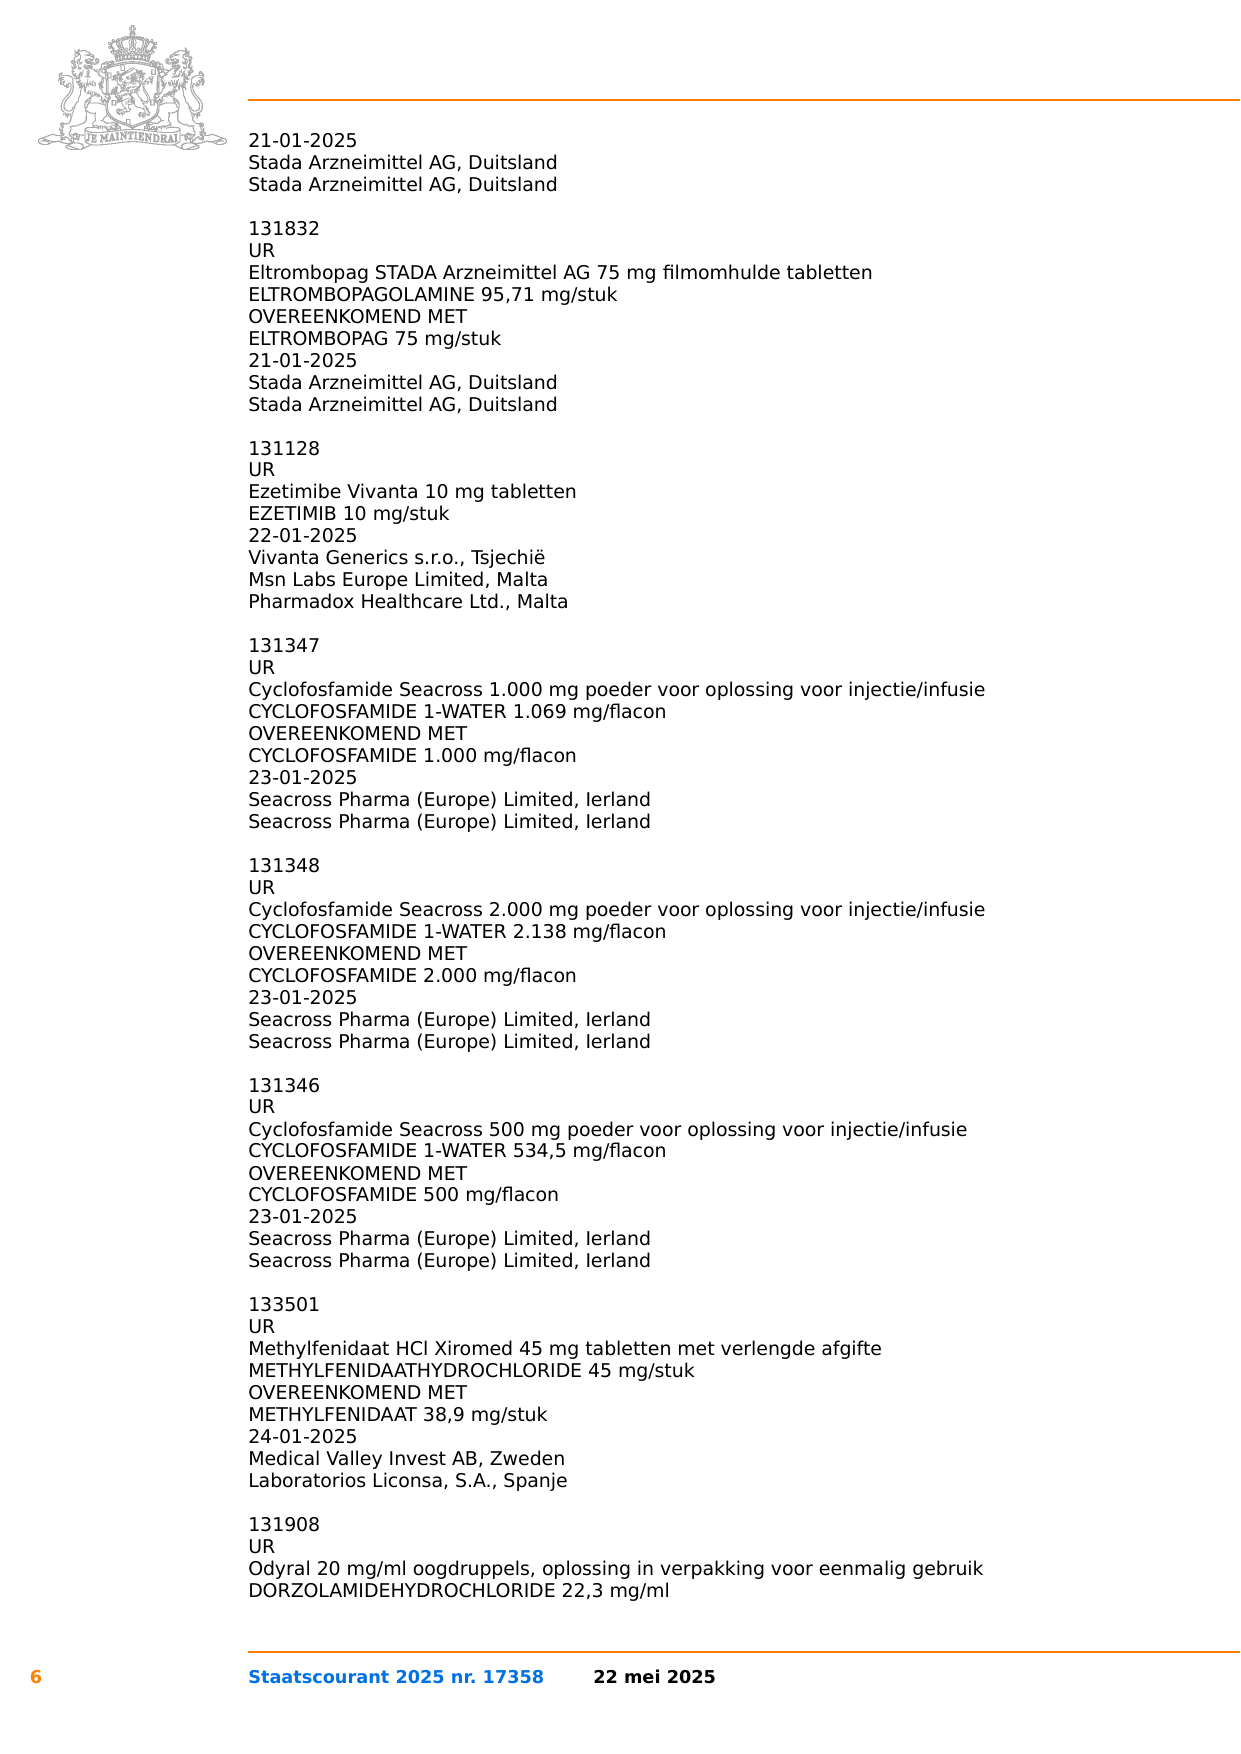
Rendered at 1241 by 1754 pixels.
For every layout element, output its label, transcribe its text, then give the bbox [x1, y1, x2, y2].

text Laboratorios Liconsa, S.A., Spanje [248, 1470, 1163, 1492]
text 131347 [248, 635, 1163, 657]
text CYCLOFOSFAMIDE 1-WATER 2.138 mg/flacon [248, 921, 1163, 943]
text UR [248, 877, 1163, 899]
text CYCLOFOSFAMIDE 500 mg/flacon [248, 1184, 1163, 1206]
text Seacross Pharma (Europe) Limited, Ierland [248, 1250, 1163, 1272]
text Stada Arzneimittel AG, Duitsland [248, 393, 1163, 416]
text Methylfenidaat HCl Xiromed 45 mg tabletten met verlengde afgifte [248, 1338, 1163, 1360]
text OVEREENKOMEND MET [248, 306, 1163, 328]
text Vivanta Generics s.r.o., Tsjechië [248, 547, 1163, 569]
text Ezetimibe Vivanta 10 mg tabletten [248, 481, 1163, 503]
text CYCLOFOSFAMIDE 1.000 mg/flacon [248, 745, 1163, 767]
text Odyral 20 mg/ml oogdruppels, oplossing in verpakking voor eenmalig gebruik [248, 1558, 1163, 1580]
text UR [248, 657, 1163, 679]
text Msn Labs Europe Limited, Malta [248, 569, 1163, 591]
text 131832 [248, 218, 1163, 240]
text EZETIMIB 10 mg/stuk [248, 503, 1163, 525]
text 21-01-2025 [248, 130, 1163, 152]
text 131346 [248, 1074, 1163, 1096]
text Stada Arzneimittel AG, Duitsland [248, 372, 1163, 393]
text OVEREENKOMEND MET [248, 943, 1163, 965]
text Seacross Pharma (Europe) Limited, Ierland [248, 811, 1163, 833]
text Seacross Pharma (Europe) Limited, Ierland [248, 1009, 1163, 1031]
text Medical Valley Invest AB, Zweden [248, 1448, 1163, 1470]
picture [38, 25, 227, 150]
text Seacross Pharma (Europe) Limited, Ierland [248, 1031, 1163, 1053]
text 133501 [248, 1294, 1163, 1316]
text ELTROMBOPAGOLAMINE 95,71 mg/stuk [248, 284, 1163, 306]
text Seacross Pharma (Europe) Limited, Ierland [248, 789, 1163, 811]
text 131908 [248, 1514, 1163, 1536]
text 23-01-2025 [248, 1206, 1163, 1228]
text UR [248, 459, 1163, 481]
text METHYLFENIDAATHYDROCHLORIDE 45 mg/stuk [248, 1360, 1163, 1382]
text Pharmadox Healthcare Ltd., Malta [248, 591, 1163, 613]
text 24-01-2025 [248, 1426, 1163, 1448]
text Seacross Pharma (Europe) Limited, Ierland [248, 1228, 1163, 1250]
text CYCLOFOSFAMIDE 2.000 mg/flacon [248, 965, 1163, 987]
text 21-01-2025 [248, 349, 1163, 372]
text Cyclofosfamide Seacross 500 mg poeder voor oplossing voor injectie/infusie [248, 1118, 1163, 1140]
text Cyclofosfamide Seacross 2.000 mg poeder voor oplossing voor injectie/infusie [248, 899, 1163, 921]
text ELTROMBOPAG 75 mg/stuk [248, 328, 1163, 349]
text Stada Arzneimittel AG, Duitsland [248, 152, 1163, 174]
text UR [248, 1536, 1163, 1558]
text UR [248, 1316, 1163, 1338]
text OVEREENKOMEND MET [248, 1382, 1163, 1404]
text CYCLOFOSFAMIDE 1-WATER 534,5 mg/flacon [248, 1140, 1163, 1162]
text Eltrombopag STADA Arzneimittel AG 75 mg filmomhulde tabletten [248, 262, 1163, 284]
text METHYLFENIDAAT 38,9 mg/stuk [248, 1404, 1163, 1426]
text UR [248, 240, 1163, 262]
text 22-01-2025 [248, 525, 1163, 547]
text 23-01-2025 [248, 767, 1163, 789]
text Cyclofosfamide Seacross 1.000 mg poeder voor oplossing voor injectie/infusie [248, 679, 1163, 701]
text UR [248, 1096, 1163, 1118]
text OVEREENKOMEND MET [248, 1162, 1163, 1184]
text OVEREENKOMEND MET [248, 723, 1163, 745]
text CYCLOFOSFAMIDE 1-WATER 1.069 mg/flacon [248, 701, 1163, 723]
text 23-01-2025 [248, 987, 1163, 1009]
text Stada Arzneimittel AG, Duitsland [248, 174, 1163, 196]
text 131348 [248, 855, 1163, 877]
text DORZOLAMIDEHYDROCHLORIDE 22,3 mg/ml [248, 1580, 1163, 1602]
text 131128 [248, 437, 1163, 459]
